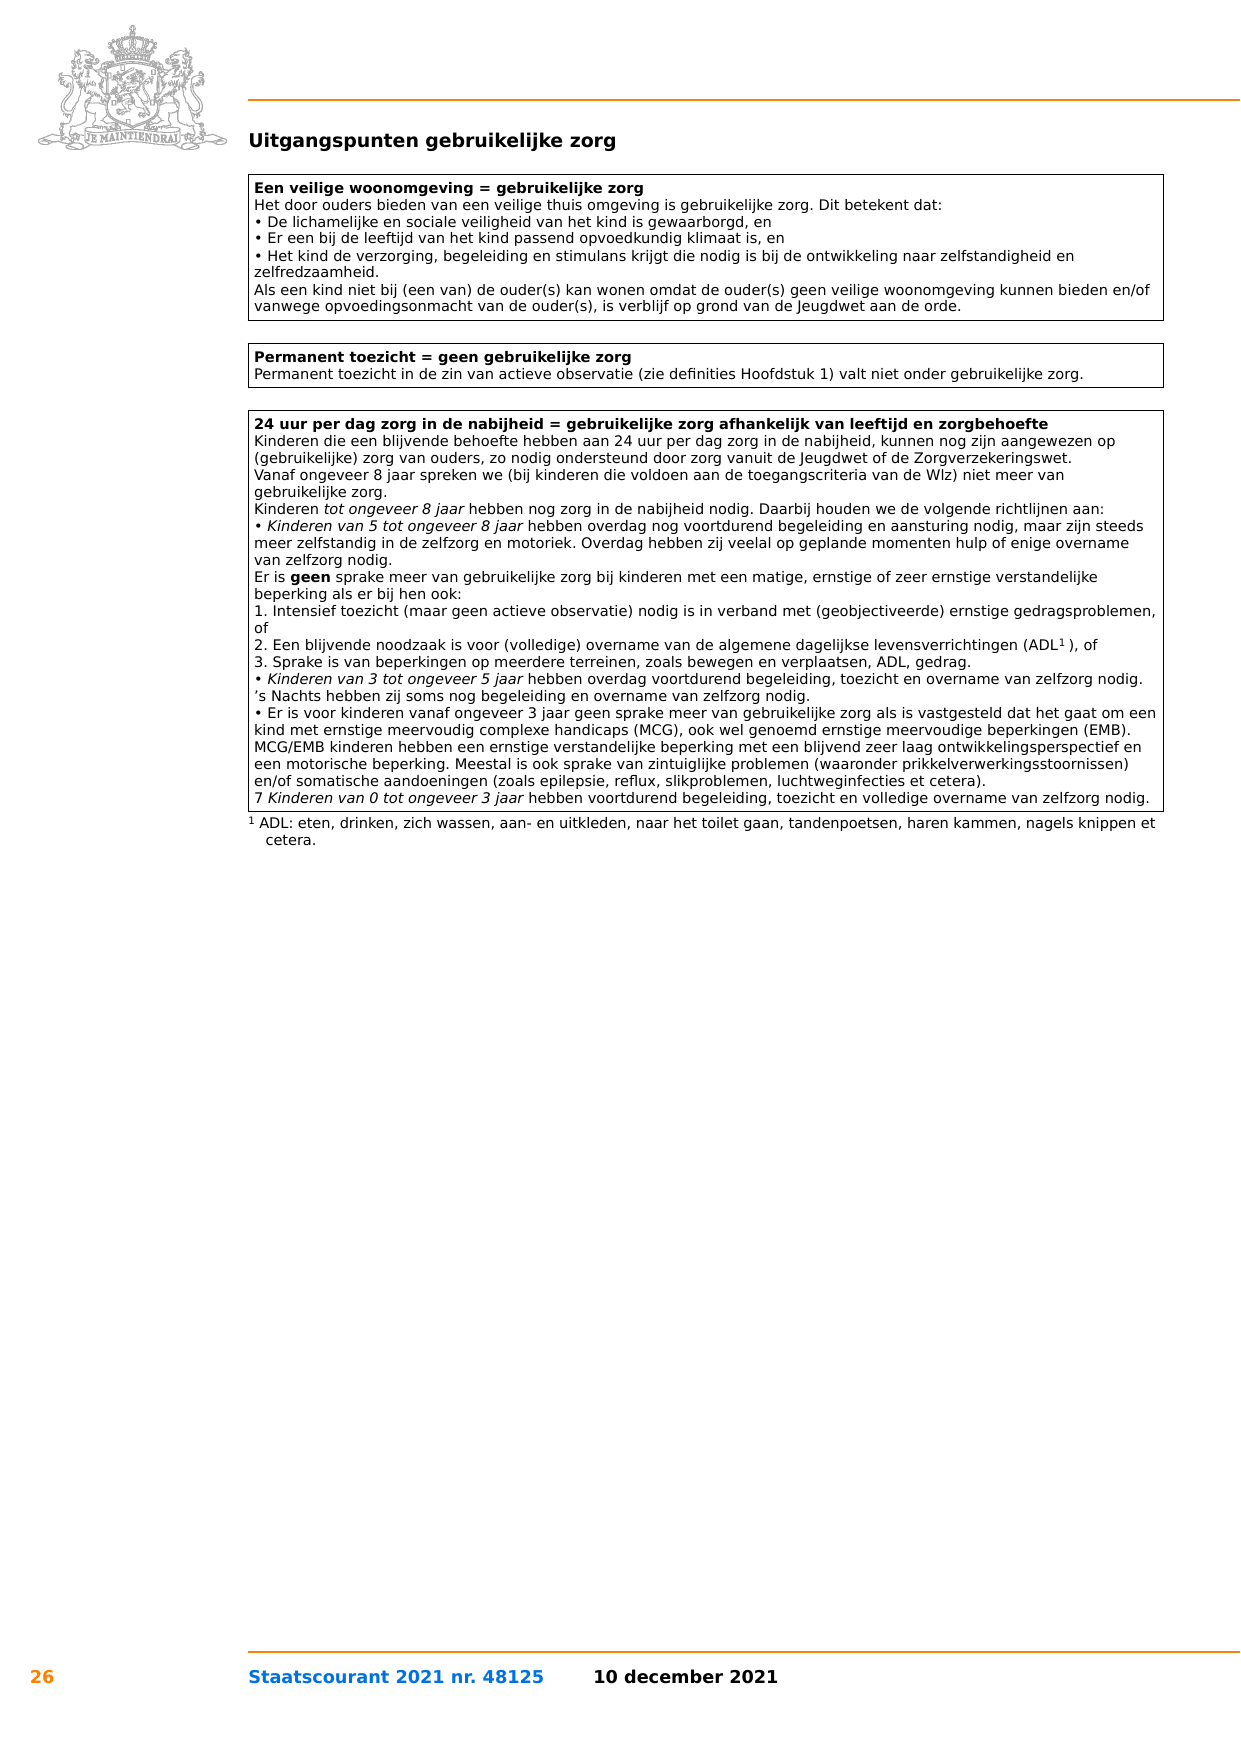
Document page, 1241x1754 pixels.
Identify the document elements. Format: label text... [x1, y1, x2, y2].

subtitle Uitgangspunten gebruikelijke zorg [248, 130, 1163, 152]
table_cell 1 ADL: eten, drinken, zich wassen, aan- en uitkleden, naar het toilet gaan, tandenpoetsen, haren kammen, nagels knippen et cetera. [248, 812, 1163, 849]
picture [38, 25, 227, 150]
table_header 24 uur per dag zorg in de nabijheid = gebruikelijke zorg afhankelijk van leeftijd en zorgbehoefte Kinderen die een blijvende behoefte hebben aan 24 uur per dag zorg in de nabijheid, kunnen nog zijn aangewezen op (gebruikelijke) zorg van ouders, zo nodig ondersteund door zorg vanuit de Jeugdwet of de Zorgverzekeringswet. Vanaf ongeveer 8 jaar spreken we (bij kinderen die voldoen aan de toegangscriteria van de Wlz) niet meer van gebruikelijke zorg. Kinderen tot ongeveer 8 jaar hebben nog zorg in de nabijheid nodig. Daarbij houden we de volgende richtlijnen aan: • Kinderen van 5 tot ongeveer 8 jaar hebben overdag nog voortdurend begeleiding en aansturing nodig, maar zijn steeds meer zelfstandig in de zelfzorg en motoriek. Overdag hebben zij veelal op geplande momenten hulp of enige overname van zelfzorg nodig. Er is geen sprake meer van gebruikelijke zorg bij kinderen met een matige, ernstige of zeer ernstige verstandelijke beperking als er bij hen ook: 1. Intensief toezicht (maar geen actieve observatie) nodig is in verband met (geobjectiveerde) ernstige gedragsproblemen, of 2. Een blijvende noodzaak is voor (volledige) overname van de algemene dagelijkse levensverrichtingen (ADL1), of 3. Sprake is van beperkingen op meerdere terreinen, zoals bewegen en verplaatsen, ADL, gedrag. • Kinderen van 3 tot ongeveer 5 jaar hebben overdag voortdurend begeleiding, toezicht en overname van zelfzorg nodig. ’s Nachts hebben zij soms nog begeleiding en overname van zelfzorg nodig. • Er is voor kinderen vanaf ongeveer 3 jaar geen sprake meer van gebruikelijke zorg als is vastgesteld dat het gaat om een kind met ernstige meervoudig complexe handicaps (MCG), ook wel genoemd ernstige meervoudige beperkingen (EMB). MCG/EMB kinderen hebben een ernstige verstandelijke beperking met een blijvend zeer laag ontwikkelingsperspectief en een motorische beperking. Meestal is ook sprake van zintuiglijke problemen (waaronder prikkelverwerkingsstoornissen) en/of somatische aandoeningen (zoals epilepsie, reflux, slikproblemen, luchtweginfecties et cetera). 7 Kinderen van 0 tot ongeveer 3 jaar hebben voortdurend begeleiding, toezicht en volledige overname van zelfzorg nodig. [249, 411, 1163, 811]
table_header Een veilige woonomgeving = gebruikelijke zorg Het door ouders bieden van een veilige thuis omgeving is gebruikelijke zorg. Dit betekent dat: • De lichamelijke en sociale veiligheid van het kind is gewaarborgd, en • Er een bij de leeftijd van het kind passend opvoedkundig klimaat is, en • Het kind de verzorging, begeleiding en stimulans krijgt die nodig is bij de ontwikkeling naar zelfstandigheid en zelfredzaamheid. Als een kind niet bij (een van) de ouder(s) kan wonen omdat de ouder(s) geen veilige woonomgeving kunnen bieden en/of vanwege opvoedingsonmacht van de ouder(s), is verblijf op grond van de Jeugdwet aan de orde. [249, 175, 1163, 320]
table_header Permanent toezicht = geen gebruikelijke zorg Permanent toezicht in de zin van actieve observatie (zie definities Hoofdstuk 1) valt niet onder gebruikelijke zorg. [249, 344, 1163, 387]
